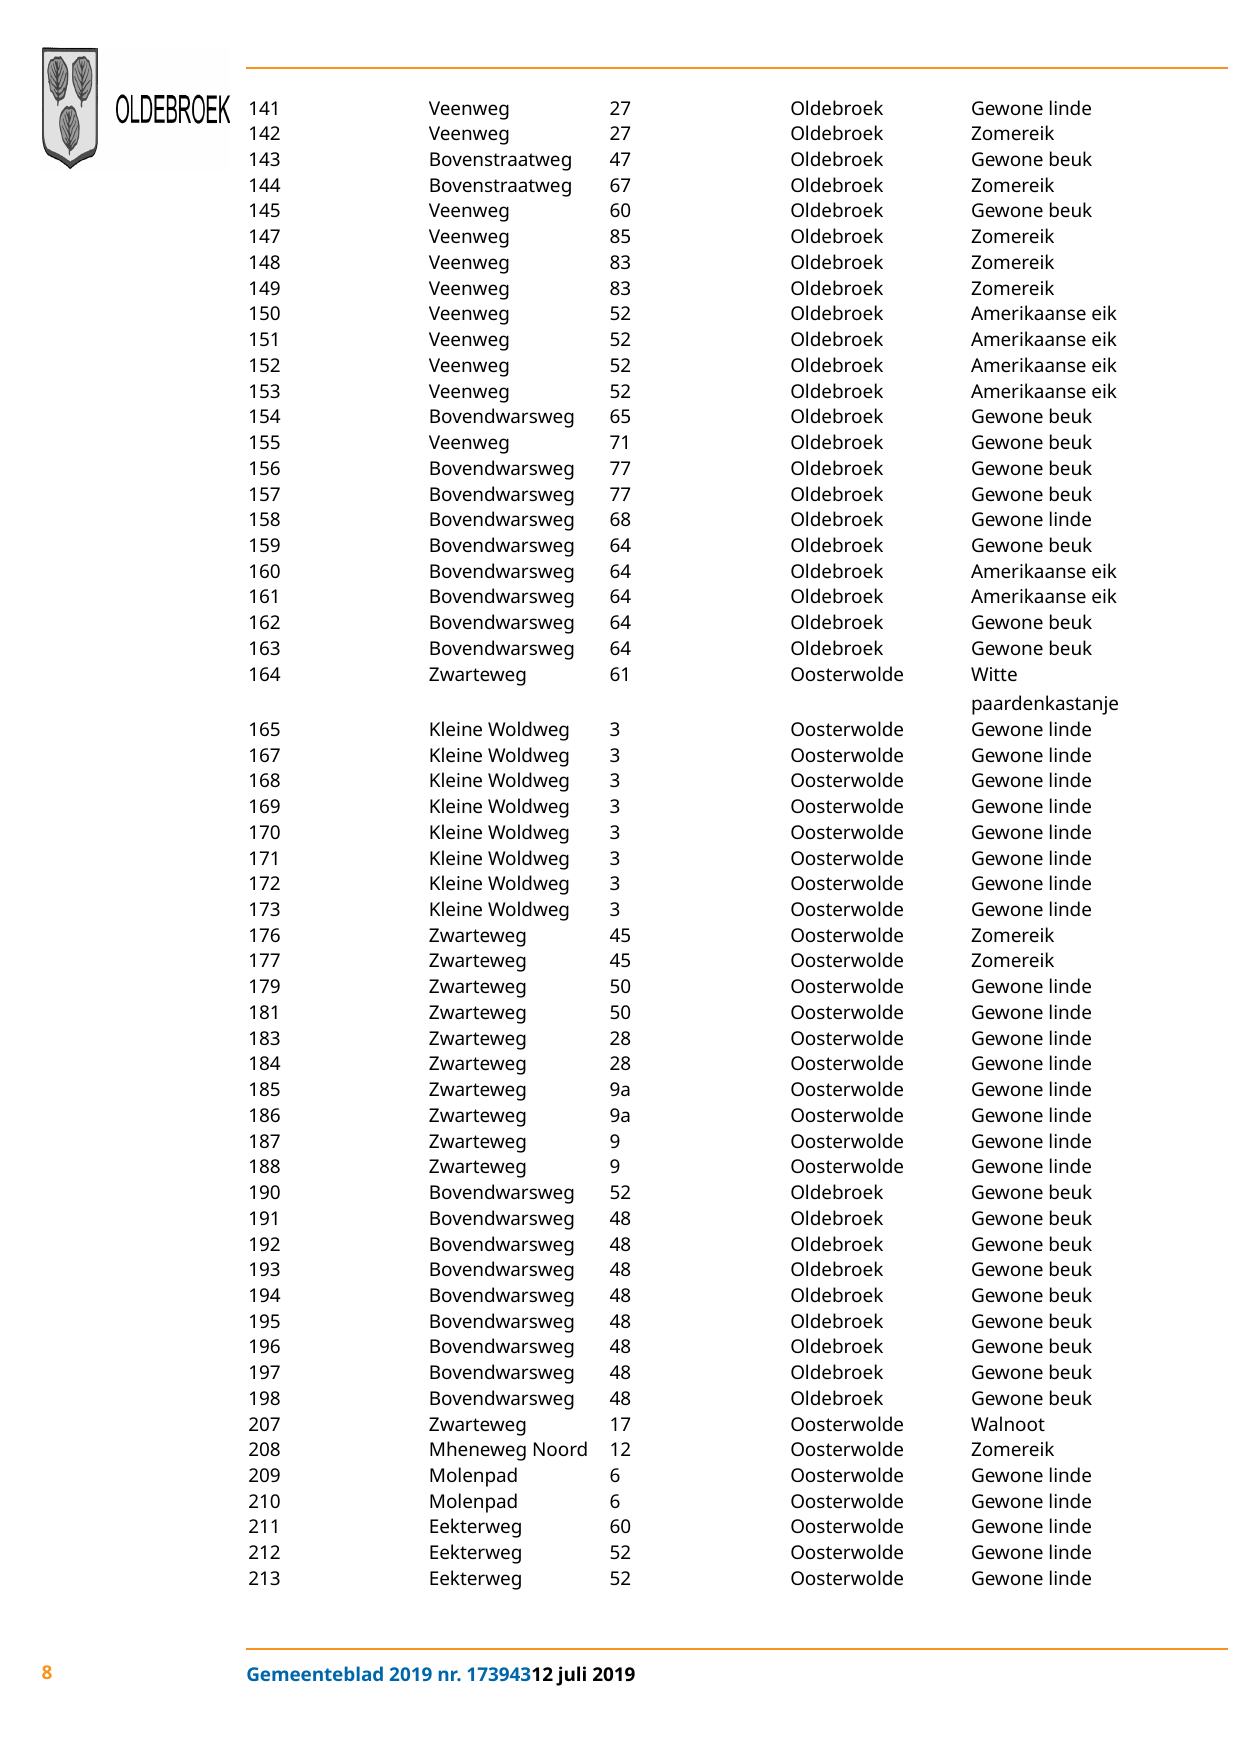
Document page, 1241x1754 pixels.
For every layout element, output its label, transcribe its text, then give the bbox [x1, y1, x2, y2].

table_cell Veenweg [429, 326, 609, 352]
table_cell Zwarteweg [429, 948, 609, 973]
table_cell 12 [609, 1437, 790, 1462]
table_cell 156 [248, 455, 429, 481]
table_cell 171 [248, 845, 429, 871]
table_cell 48 [609, 1308, 790, 1334]
table_cell 158 [248, 506, 429, 532]
table_cell Oosterwolde [790, 896, 971, 922]
table_cell Zwarteweg [429, 1128, 609, 1153]
table_cell Zwarteweg [429, 1154, 609, 1179]
table_cell 48 [609, 1231, 790, 1256]
table_cell Oosterwolde [790, 871, 971, 896]
table_cell 173 [248, 896, 429, 922]
table_cell 3 [609, 871, 790, 896]
table_cell Gewone linde [971, 871, 1152, 896]
table_cell 47 [609, 146, 790, 172]
table_cell 45 [609, 922, 790, 948]
table_cell 172 [248, 871, 429, 896]
table_cell 183 [248, 1025, 429, 1051]
table_cell Oosterwolde [790, 1025, 971, 1051]
table_cell 61 [609, 661, 790, 716]
table_cell Oldebroek [790, 1282, 971, 1308]
table_cell 150 [248, 301, 429, 326]
table_cell Amerikaanse eik [971, 558, 1152, 584]
table_cell Oldebroek [790, 558, 971, 584]
table_cell Eekterweg [429, 1565, 609, 1591]
table_cell Zwarteweg [429, 661, 609, 716]
table_cell 77 [609, 455, 790, 481]
table_cell Oosterwolde [790, 742, 971, 768]
table_cell 48 [609, 1205, 790, 1231]
table_cell 64 [609, 635, 790, 661]
table_cell Oldebroek [790, 609, 971, 635]
table_cell 68 [609, 506, 790, 532]
table_cell 192 [248, 1231, 429, 1256]
table_cell 52 [609, 301, 790, 326]
table_cell Gewone beuk [971, 429, 1152, 455]
table_cell Gewone beuk [971, 1359, 1152, 1385]
table_cell Oosterwolde [790, 1154, 971, 1179]
table_cell 144 [248, 172, 429, 198]
table_cell Oldebroek [790, 532, 971, 558]
table_cell Bovendwarsweg [429, 558, 609, 584]
table_cell Veenweg [429, 301, 609, 326]
table_cell Zwarteweg [429, 922, 609, 948]
table_cell Gewone beuk [971, 481, 1152, 506]
table_cell Oldebroek [790, 584, 971, 609]
table_cell Oosterwolde [790, 1076, 971, 1102]
table_cell Bovendwarsweg [429, 1231, 609, 1256]
table_cell 27 [609, 95, 790, 121]
table_cell Gewone linde [971, 1025, 1152, 1051]
table_cell Gewone beuk [971, 198, 1152, 223]
table_cell 85 [609, 224, 790, 249]
table_cell Bovendwarsweg [429, 1256, 609, 1282]
table_cell Oosterwolde [790, 1540, 971, 1565]
table_cell Zwarteweg [429, 1102, 609, 1128]
table_cell 162 [248, 609, 429, 635]
table_cell Zwarteweg [429, 1411, 609, 1437]
table_cell Gewone linde [971, 1488, 1152, 1514]
table_cell 151 [248, 326, 429, 352]
table_cell 64 [609, 609, 790, 635]
table_cell Oldebroek [790, 326, 971, 352]
table_cell 198 [248, 1385, 429, 1411]
table_cell 184 [248, 1051, 429, 1076]
table_cell Zwarteweg [429, 1025, 609, 1051]
table_cell Gewone linde [971, 742, 1152, 768]
table_cell Gewone beuk [971, 1231, 1152, 1256]
table_cell 50 [609, 974, 790, 999]
table_cell 213 [248, 1565, 429, 1591]
table_cell Oldebroek [790, 172, 971, 198]
table_cell Zomereik [971, 224, 1152, 249]
table_cell Veenweg [429, 352, 609, 378]
table_cell Oosterwolde [790, 974, 971, 999]
table_cell Oosterwolde [790, 1488, 971, 1514]
table_cell Amerikaanse eik [971, 326, 1152, 352]
table_cell Bovendwarsweg [429, 506, 609, 532]
table_cell Bovendwarsweg [429, 1179, 609, 1205]
table_cell Zwarteweg [429, 1051, 609, 1076]
table_cell Gewone beuk [971, 1385, 1152, 1411]
table_cell Oosterwolde [790, 1565, 971, 1591]
table_cell 186 [248, 1102, 429, 1128]
table_cell Zwarteweg [429, 1076, 609, 1102]
table_cell Oosterwolde [790, 1128, 971, 1153]
table_cell 67 [609, 172, 790, 198]
table_cell Oldebroek [790, 1205, 971, 1231]
table_cell Oosterwolde [790, 661, 971, 716]
table_cell Bovenstraatweg [429, 146, 609, 172]
table_cell Eekterweg [429, 1540, 609, 1565]
table_cell Kleine Woldweg [429, 742, 609, 768]
table_cell Veenweg [429, 224, 609, 249]
table_cell Bovendwarsweg [429, 609, 609, 635]
table_cell Gewone beuk [971, 1179, 1152, 1205]
table_cell Oldebroek [790, 1308, 971, 1334]
table_cell 161 [248, 584, 429, 609]
table_cell Zomereik [971, 922, 1152, 948]
table_cell Gewone linde [971, 716, 1152, 742]
table_cell 6 [609, 1462, 790, 1488]
table_cell 52 [609, 1540, 790, 1565]
table_cell Bovenstraatweg [429, 172, 609, 198]
table_cell 9a [609, 1102, 790, 1128]
table_cell Gewone beuk [971, 532, 1152, 558]
table_cell 212 [248, 1540, 429, 1565]
table_cell 149 [248, 275, 429, 301]
table_cell 48 [609, 1282, 790, 1308]
table_cell 48 [609, 1385, 790, 1411]
table_cell 3 [609, 742, 790, 768]
table_cell Bovendwarsweg [429, 404, 609, 429]
table_cell 152 [248, 352, 429, 378]
table_cell 3 [609, 768, 790, 793]
table_cell Bovendwarsweg [429, 1385, 609, 1411]
table_cell 187 [248, 1128, 429, 1153]
table_cell 64 [609, 584, 790, 609]
table_cell 196 [248, 1334, 429, 1359]
table_cell 154 [248, 404, 429, 429]
table_cell Oldebroek [790, 95, 971, 121]
table_cell 50 [609, 999, 790, 1025]
table_cell 157 [248, 481, 429, 506]
table_cell Gewone linde [971, 1540, 1152, 1565]
table_cell 48 [609, 1256, 790, 1282]
table_cell Veenweg [429, 378, 609, 403]
table_cell Veenweg [429, 95, 609, 121]
table_cell Bovendwarsweg [429, 532, 609, 558]
table_cell 9a [609, 1076, 790, 1102]
table_cell 197 [248, 1359, 429, 1385]
table_cell 153 [248, 378, 429, 403]
table_cell 143 [248, 146, 429, 172]
table_cell Bovendwarsweg [429, 481, 609, 506]
table_cell Gewone beuk [971, 1282, 1152, 1308]
table_cell 83 [609, 275, 790, 301]
table_cell Amerikaanse eik [971, 301, 1152, 326]
table_cell Gewone linde [971, 793, 1152, 819]
table_cell Amerikaanse eik [971, 378, 1152, 403]
table_cell Gewone linde [971, 1462, 1152, 1488]
table_cell Kleine Woldweg [429, 819, 609, 845]
table_cell 3 [609, 793, 790, 819]
table_cell 208 [248, 1437, 429, 1462]
table_cell Oosterwolde [790, 1437, 971, 1462]
table_cell Bovendwarsweg [429, 1308, 609, 1334]
picture [41, 47, 231, 172]
table_cell 52 [609, 352, 790, 378]
table_cell Gewone beuk [971, 404, 1152, 429]
table_cell Oosterwolde [790, 1411, 971, 1437]
table_cell 60 [609, 1514, 790, 1539]
table_cell 60 [609, 198, 790, 223]
table_cell Gewone linde [971, 768, 1152, 793]
table_cell Oldebroek [790, 481, 971, 506]
table_cell Veenweg [429, 121, 609, 146]
table_cell Kleine Woldweg [429, 768, 609, 793]
table_cell 83 [609, 249, 790, 275]
table_cell 190 [248, 1179, 429, 1205]
table_cell 28 [609, 1051, 790, 1076]
table_cell 9 [609, 1128, 790, 1153]
table_cell Veenweg [429, 275, 609, 301]
table_cell 142 [248, 121, 429, 146]
table_cell Gewone beuk [971, 1334, 1152, 1359]
table_cell 211 [248, 1514, 429, 1539]
table_cell Walnoot [971, 1411, 1152, 1437]
table_cell Oosterwolde [790, 1514, 971, 1539]
table_cell 27 [609, 121, 790, 146]
table_cell Amerikaanse eik [971, 584, 1152, 609]
table_cell 155 [248, 429, 429, 455]
table_cell 168 [248, 768, 429, 793]
table_cell Veenweg [429, 249, 609, 275]
table_cell Veenweg [429, 429, 609, 455]
table_cell Gewone beuk [971, 1205, 1152, 1231]
table_cell Oosterwolde [790, 948, 971, 973]
table_cell 209 [248, 1462, 429, 1488]
table_cell Oldebroek [790, 301, 971, 326]
table_cell 71 [609, 429, 790, 455]
table_cell 77 [609, 481, 790, 506]
table_cell Zomereik [971, 1437, 1152, 1462]
table_cell Eekterweg [429, 1514, 609, 1539]
table_cell Oosterwolde [790, 1462, 971, 1488]
table_cell Oosterwolde [790, 1051, 971, 1076]
table_cell Bovendwarsweg [429, 455, 609, 481]
table_cell 3 [609, 819, 790, 845]
table_cell 181 [248, 999, 429, 1025]
table_cell 194 [248, 1282, 429, 1308]
table_cell 52 [609, 378, 790, 403]
table_cell 28 [609, 1025, 790, 1051]
table_cell Oosterwolde [790, 793, 971, 819]
table_cell Oldebroek [790, 275, 971, 301]
table_cell Zomereik [971, 172, 1152, 198]
table_cell Oldebroek [790, 635, 971, 661]
table_cell Molenpad [429, 1488, 609, 1514]
table_cell Zomereik [971, 275, 1152, 301]
table_cell 207 [248, 1411, 429, 1437]
table_cell 210 [248, 1488, 429, 1514]
table_cell Kleine Woldweg [429, 896, 609, 922]
table_cell Gewone beuk [971, 146, 1152, 172]
table_cell Gewone beuk [971, 635, 1152, 661]
table_cell Gewone linde [971, 845, 1152, 871]
table_cell 52 [609, 326, 790, 352]
table_cell Witte paardenkastanje [971, 661, 1152, 716]
table_cell 6 [609, 1488, 790, 1514]
table_cell 179 [248, 974, 429, 999]
table_cell Gewone linde [971, 1128, 1152, 1153]
table_cell Gewone linde [971, 1051, 1152, 1076]
table_cell Gewone linde [971, 974, 1152, 999]
table_cell Gewone linde [971, 819, 1152, 845]
table_cell Gewone linde [971, 1514, 1152, 1539]
table_cell Oldebroek [790, 506, 971, 532]
table_cell Bovendwarsweg [429, 1282, 609, 1308]
table_cell 177 [248, 948, 429, 973]
table_cell Oosterwolde [790, 922, 971, 948]
table_cell Gewone linde [971, 896, 1152, 922]
table_cell 17 [609, 1411, 790, 1437]
table_cell 3 [609, 896, 790, 922]
table_cell Zomereik [971, 121, 1152, 146]
table_cell 159 [248, 532, 429, 558]
table_cell Gewone linde [971, 1102, 1152, 1128]
table_cell 45 [609, 948, 790, 973]
table_cell Oldebroek [790, 1231, 971, 1256]
table_cell 52 [609, 1179, 790, 1205]
table_cell Oldebroek [790, 249, 971, 275]
table_cell Gewone linde [971, 1565, 1152, 1591]
table_cell 145 [248, 198, 429, 223]
table_cell Kleine Woldweg [429, 716, 609, 742]
table_cell 9 [609, 1154, 790, 1179]
table_cell Kleine Woldweg [429, 845, 609, 871]
table_cell Oldebroek [790, 455, 971, 481]
table_cell Oldebroek [790, 404, 971, 429]
table_cell Oldebroek [790, 352, 971, 378]
table_cell Mheneweg Noord [429, 1437, 609, 1462]
table_cell 193 [248, 1256, 429, 1282]
table_cell 165 [248, 716, 429, 742]
table_cell Amerikaanse eik [971, 352, 1152, 378]
table_cell 147 [248, 224, 429, 249]
table_cell Oosterwolde [790, 716, 971, 742]
table_cell Oldebroek [790, 378, 971, 403]
table_cell Oldebroek [790, 146, 971, 172]
table_cell Veenweg [429, 198, 609, 223]
table_cell Gewone beuk [971, 1256, 1152, 1282]
table_cell 167 [248, 742, 429, 768]
table_cell Oosterwolde [790, 999, 971, 1025]
table_cell Gewone linde [971, 95, 1152, 121]
table_cell Zomereik [971, 948, 1152, 973]
table_cell Bovendwarsweg [429, 1334, 609, 1359]
table_cell 169 [248, 793, 429, 819]
table_cell 52 [609, 1565, 790, 1591]
table_cell Gewone beuk [971, 609, 1152, 635]
table_cell Gewone linde [971, 1076, 1152, 1102]
table_cell 141 [248, 95, 429, 121]
table_cell 176 [248, 922, 429, 948]
table_cell 48 [609, 1334, 790, 1359]
table_cell 191 [248, 1205, 429, 1231]
table_cell Oldebroek [790, 1385, 971, 1411]
table_cell Bovendwarsweg [429, 1205, 609, 1231]
table_cell Oldebroek [790, 429, 971, 455]
table_cell Oosterwolde [790, 819, 971, 845]
table_cell Oldebroek [790, 121, 971, 146]
table_cell Bovendwarsweg [429, 1359, 609, 1385]
table_cell 163 [248, 635, 429, 661]
table_cell Kleine Woldweg [429, 871, 609, 896]
table_cell Oldebroek [790, 198, 971, 223]
table_cell 48 [609, 1359, 790, 1385]
table_cell Oldebroek [790, 224, 971, 249]
table_cell Zomereik [971, 249, 1152, 275]
table_cell 65 [609, 404, 790, 429]
table_cell Gewone linde [971, 506, 1152, 532]
table_cell Molenpad [429, 1462, 609, 1488]
table_cell 185 [248, 1076, 429, 1102]
table_cell Oldebroek [790, 1256, 971, 1282]
table_cell 195 [248, 1308, 429, 1334]
table_cell Oosterwolde [790, 845, 971, 871]
table_cell 164 [248, 661, 429, 716]
table_cell Oosterwolde [790, 768, 971, 793]
table_cell Gewone beuk [971, 455, 1152, 481]
table_cell 64 [609, 558, 790, 584]
table_cell Bovendwarsweg [429, 635, 609, 661]
table_cell 3 [609, 716, 790, 742]
table_cell Oldebroek [790, 1359, 971, 1385]
table_cell Oldebroek [790, 1334, 971, 1359]
table_cell 160 [248, 558, 429, 584]
table_cell 148 [248, 249, 429, 275]
table_cell 170 [248, 819, 429, 845]
table_cell Gewone linde [971, 1154, 1152, 1179]
table_cell 64 [609, 532, 790, 558]
table_cell Kleine Woldweg [429, 793, 609, 819]
table_cell Bovendwarsweg [429, 584, 609, 609]
table_cell Oldebroek [790, 1179, 971, 1205]
table_cell Zwarteweg [429, 974, 609, 999]
table_cell Gewone linde [971, 999, 1152, 1025]
table_cell Oosterwolde [790, 1102, 971, 1128]
table_cell 188 [248, 1154, 429, 1179]
table_cell Zwarteweg [429, 999, 609, 1025]
table_cell 3 [609, 845, 790, 871]
table_cell Gewone beuk [971, 1308, 1152, 1334]
